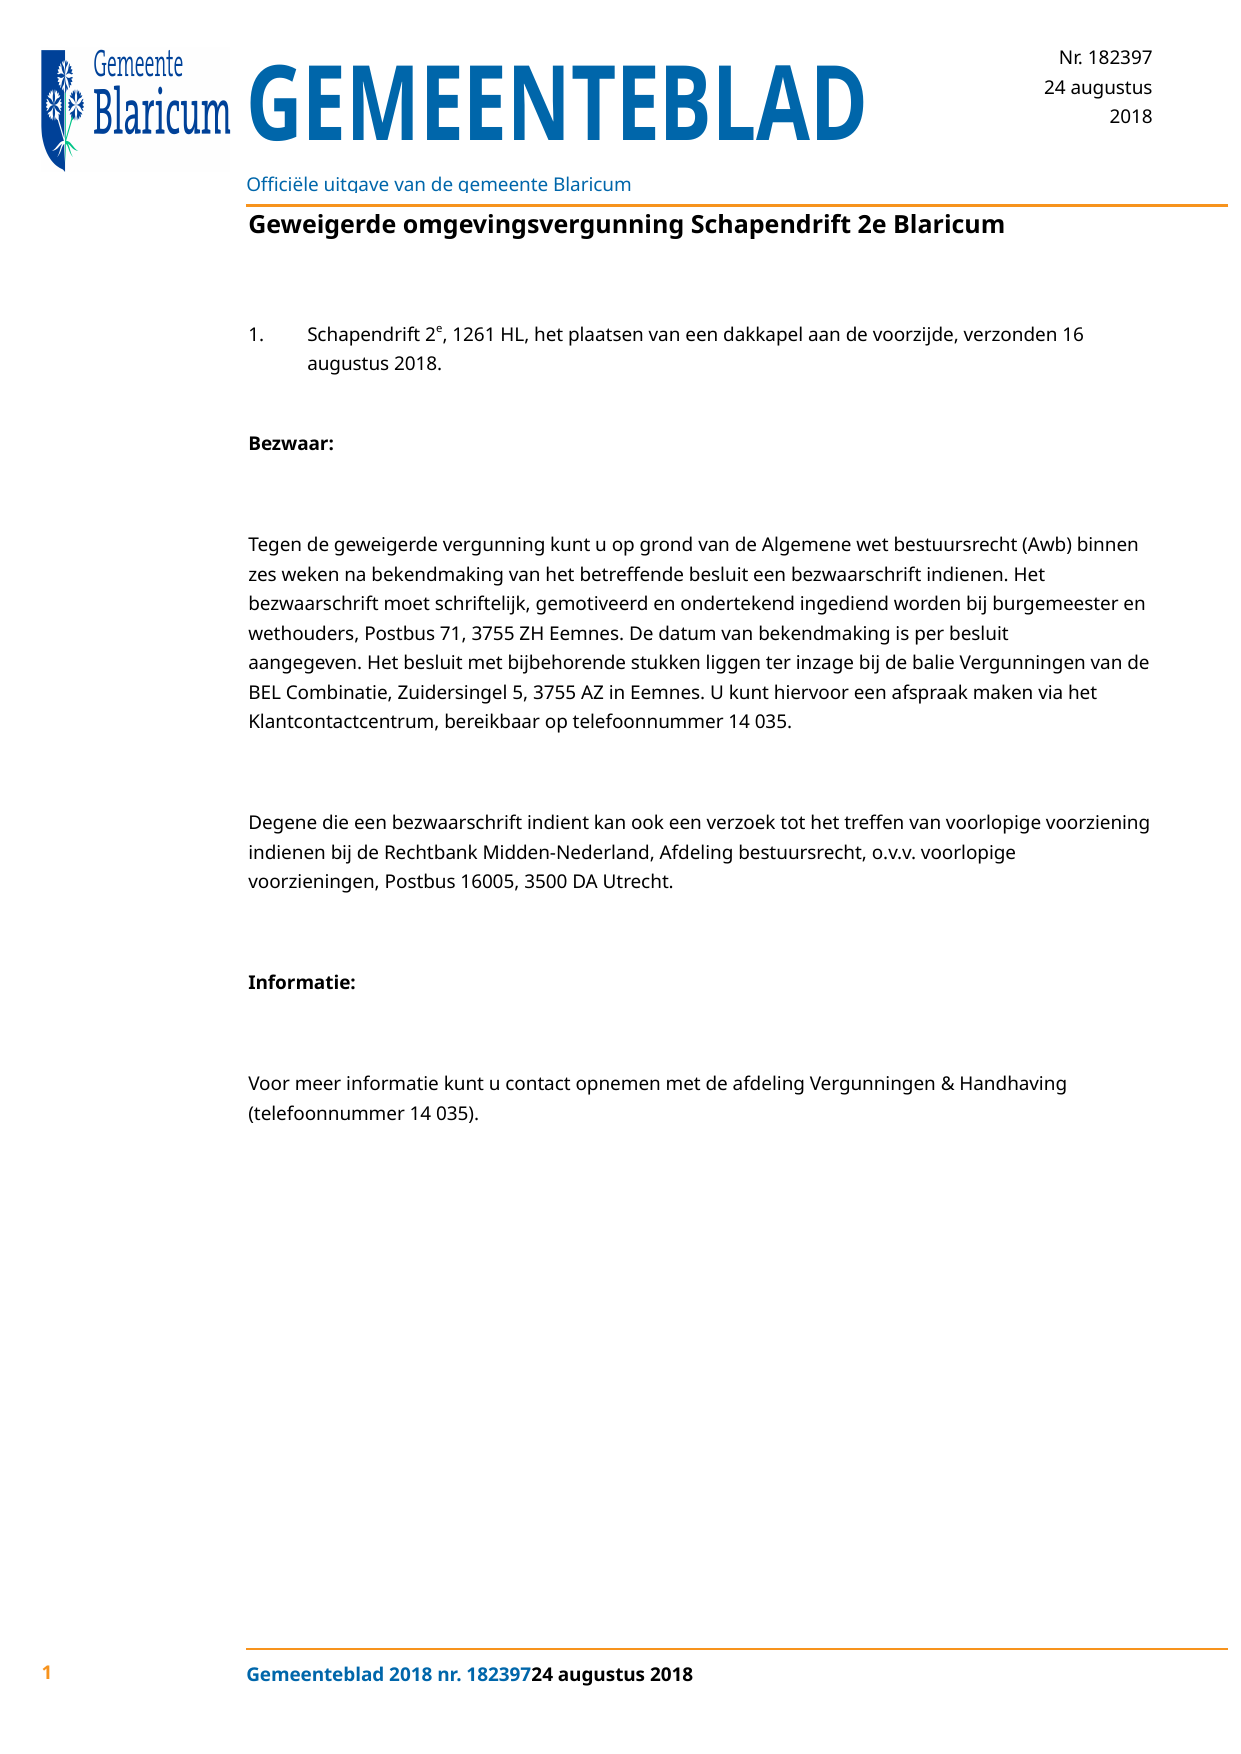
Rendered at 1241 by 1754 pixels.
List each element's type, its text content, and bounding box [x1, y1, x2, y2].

list Schapendrift 2e, 1261 HL, het plaatsen van een dakkapel aan de voorzijde, verzonden 16 augustus 2018. [248, 321, 1152, 376]
text Tegen de geweigerde vergunning kunt u op grond van de Algemene wet bestuursrecht (Awb) binnen zes weken na bekendmaking van het betreffende besluit een bezwaarschrift indienen. Het bezwaarschrift moet schriftelijk, gemotiveerd en ondertekend ingediend worden bij burgemeester en wethouders, Postbus 71, 3755 ZH Eemnes. De datum van bekendmaking is per besluit aangegeven. Het besluit met bijbehorende stukken liggen ter inzage bij de balie Vergunningen van de BEL Combinatie, Zuidersingel 5, 3755 AZ in Eemnes. U kunt hiervoor een afspraak maken via het Klantcontactcentrum, bereikbaar op telefoonnummer 14 035. [248, 531, 1152, 734]
text Geweigerde omgevingsvergunning Schapendrift 2e Blaricum [248, 207, 1152, 241]
text Bezwaar: [248, 430, 1152, 456]
text Informatie: [248, 969, 1152, 995]
text Voor meer informatie kunt u contact opnemen met de afdeling Vergunningen & Handhaving (telefoonnummer 14 035). [248, 1070, 1152, 1126]
picture [41, 47, 231, 172]
text Degene die een bezwaarschrift indient kan ook een verzoek tot het treffen van voorlopige voorziening indienen bij de Rechtbank Midden-Nederland, Afdeling bestuursrecht, o.v.v. voorlopige voorzieningen, Postbus 16005, 3500 DA Utrecht. [248, 809, 1152, 894]
